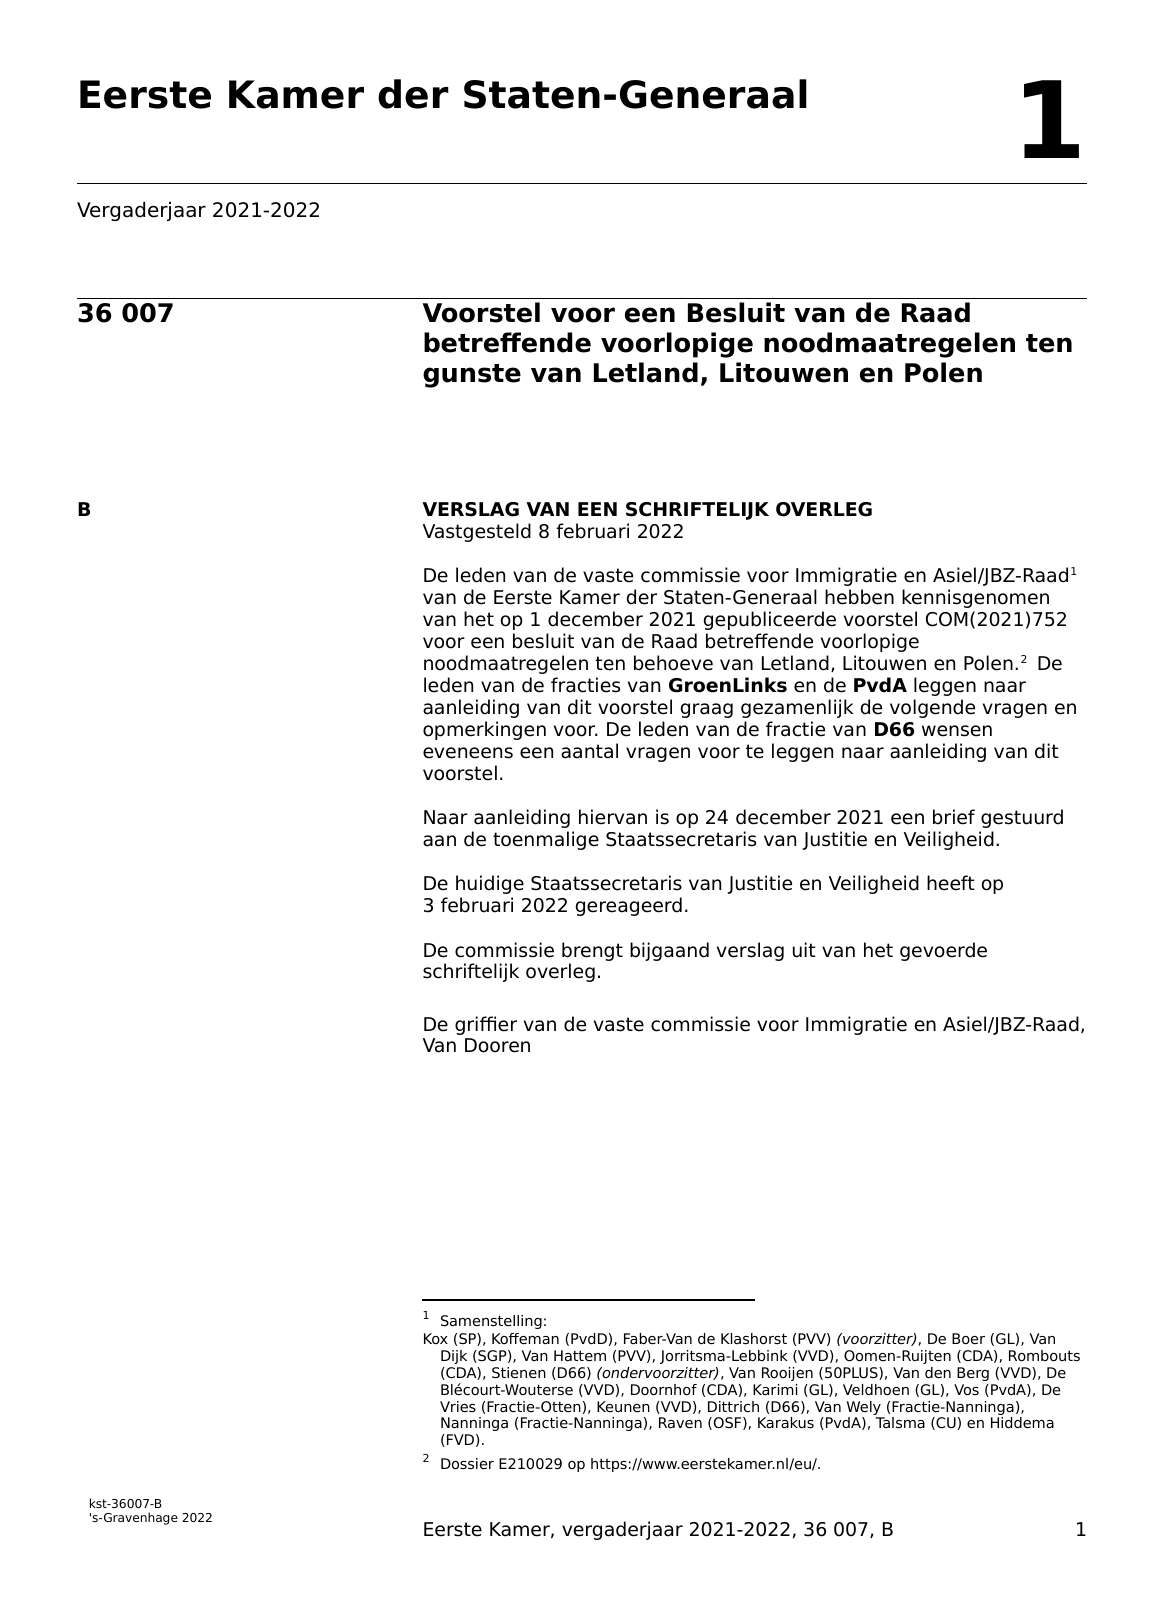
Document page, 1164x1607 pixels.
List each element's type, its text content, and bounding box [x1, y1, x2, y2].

table_header 1 [886, 59, 1087, 183]
text Kox (SP), Koffeman (PvdD), Faber-Van de Klashorst (PVV) (voorzitter), De Boer (GL), Van Dijk (SGP), Van Hattem (PVV), Jorritsma-Lebbink (VVD), Oomen-Ruijten (CDA), Rombouts (CDA), Stienen (D66) (ondervoorzitter), Van Rooijen (50PLUS), Van den Berg (VVD), De Blécourt-Wouterse (VVD), Doornhof (CDA), Karimi (GL), Veldhoen (GL), Vos (PvdA), De Vries (Fractie-Otten), Keunen (VVD), Dittrich (D66), Van Wely (Fractie-Nanninga), Nanninga (Fractie-Nanninga), Raven (OSF), Karakus (PvdA), Talsma (CU) en Hiddema (FVD). [422, 1331, 1087, 1449]
text Naar aanleiding hiervan is op 24 december 2021 een brief gestuurd aan de toenmalige Staatssecretaris van Justitie en Veiligheid. [422, 807, 1087, 851]
subtitle B VERSLAG VAN EEN SCHRIFTELIJK OVERLEG [77, 499, 1087, 521]
subtitle 36 007 Voorstel voor een Besluit van de Raad betreffende voorlopige noodmaatregelen ten gunste van Letland, Litouwen en Polen [77, 299, 1087, 388]
text De griffier van de vaste commissie voor Immigratie en Asiel/JBZ-Raad, Van Dooren [422, 1013, 1087, 1057]
text Dossier E210029 op https://www.eerstekamer.nl/eu/. [422, 1452, 1087, 1474]
text De leden van de vaste commissie voor Immigratie en Asiel/JBZ-Raad van de Eerste Kamer der Staten-Generaal hebben kennisgenomen van het op 1 december 2021 gepubliceerde voorstel COM(2021)752 voor een besluit van de Raad betreffende voorlopige noodmaatregelen ten behoeve van Letland, Litouwen en Polen. De leden van de fracties van GroenLinks en de PvdA leggen naar aanleiding van dit voorstel graag gezamenlijk de volgende vragen en opmerkingen voor. De leden van de fractie van D66 wensen eveneens een aantal vragen voor te leggen naar aanleiding van dit voorstel. [422, 565, 1087, 785]
text Vastgesteld 8 februari 2022 [422, 521, 1087, 543]
table_header Eerste Kamer der Staten-Generaal [77, 59, 886, 183]
text kst-36007-B [88, 1497, 323, 1511]
text 's-Gravenhage 2022 [88, 1511, 323, 1525]
table_cell Vergaderjaar 2021-2022 [77, 184, 1087, 298]
text Samenstelling: [422, 1309, 1087, 1331]
text De commissie brengt bijgaand verslag uit van het gevoerde schriftelijk overleg. [422, 939, 1087, 983]
text De huidige Staatssecretaris van Justitie en Veiligheid heeft op 3 februari 2022 gereageerd. [422, 873, 1087, 917]
